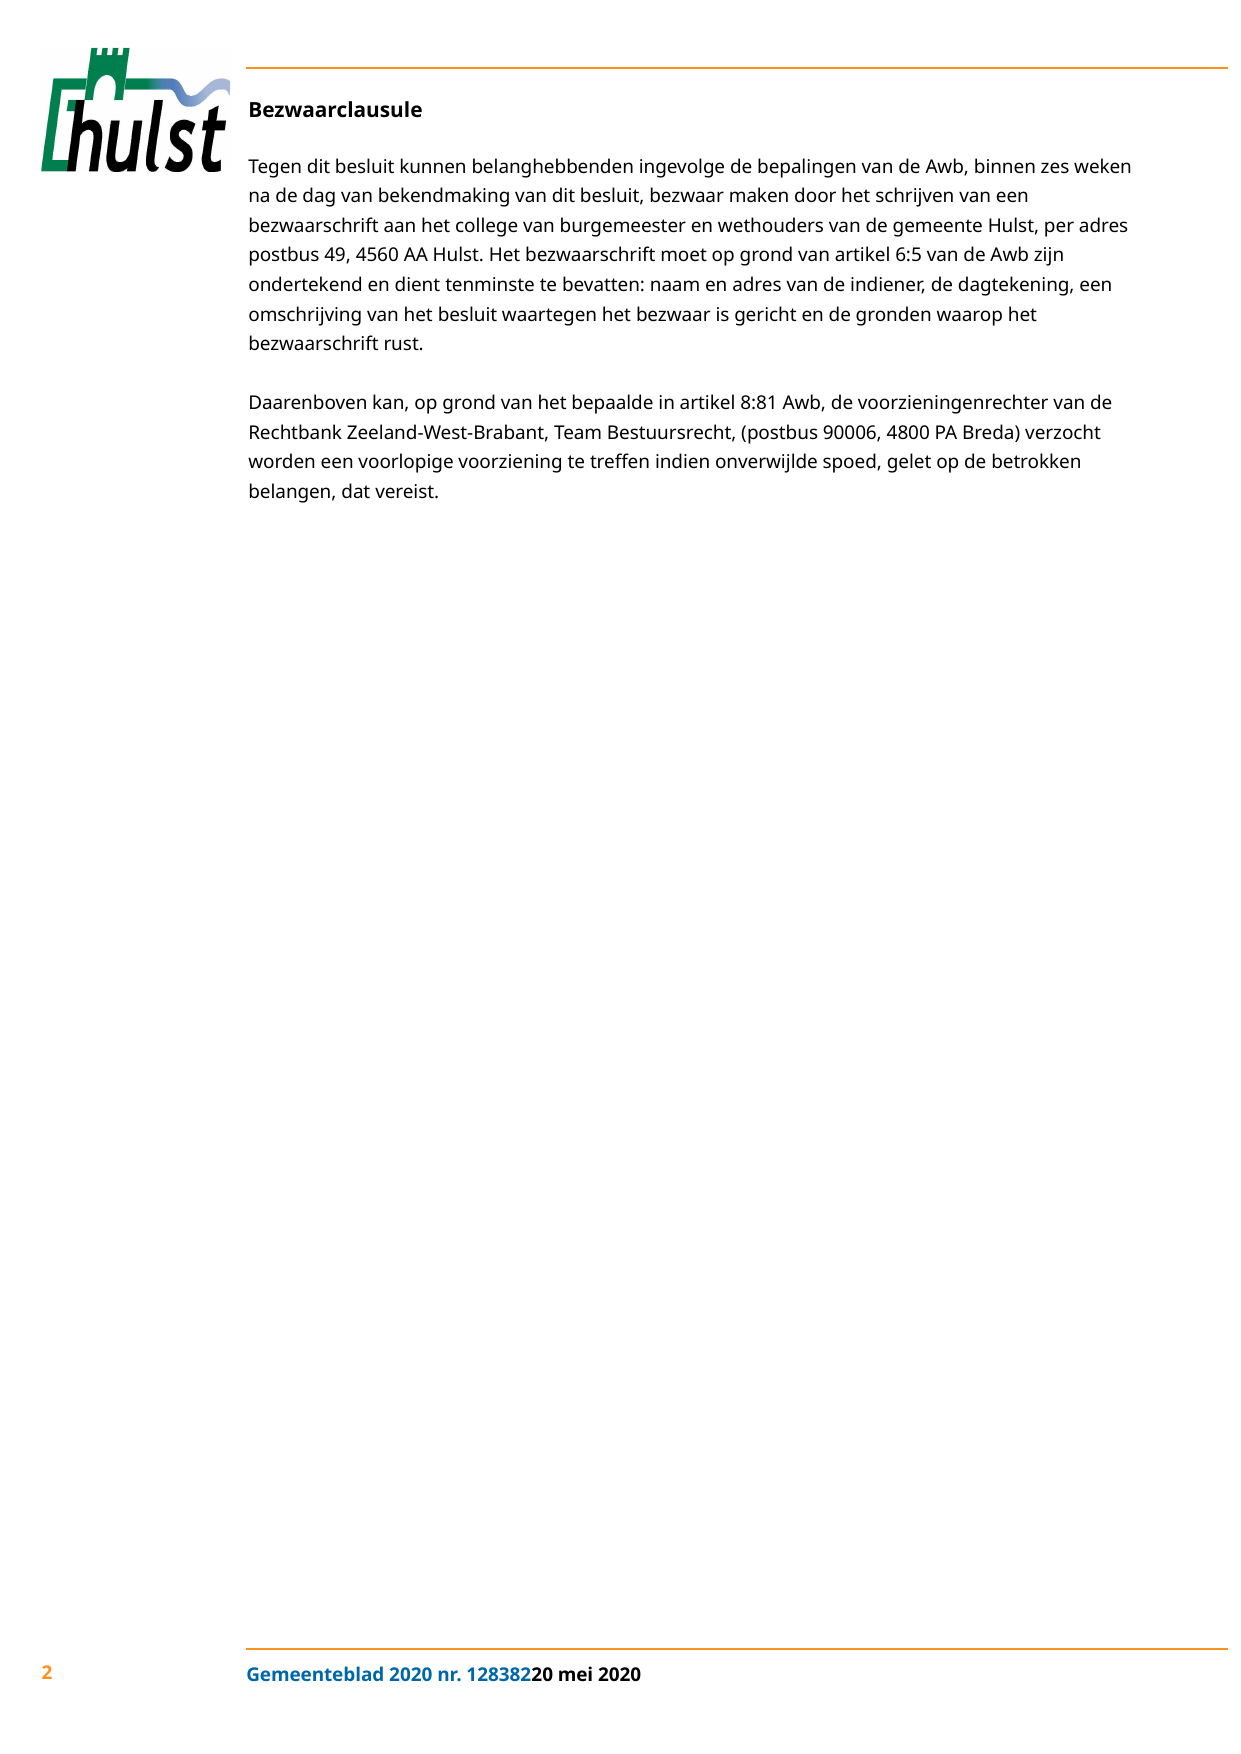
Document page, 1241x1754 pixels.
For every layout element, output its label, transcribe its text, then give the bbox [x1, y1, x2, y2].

text Bezwaarclausule [248, 95, 1152, 123]
picture [41, 47, 231, 172]
text Daarenboven kan, op grond van het bepaalde in artikel 8:81 Awb, de voorzieningenrechter van de Rechtbank Zeeland-West-Brabant, Team Bestuursrecht, (postbus 90006, 4800 PA Breda) verzocht worden een voorlopige voorziening te treffen indien onverwijlde spoed, gelet op de betrokken belangen, dat vereist. [248, 389, 1152, 504]
text Tegen dit besluit kunnen belanghebbenden ingevolge de bepalingen van de Awb, binnen zes weken na de dag van bekendmaking van dit besluit, bezwaar maken door het schrijven van een bezwaarschrift aan het college van burgemeester en wethouders van de gemeente Hulst, per adres postbus 49, 4560 AA Hulst. Het bezwaarschrift moet op grond van artikel 6:5 van de Awb zijn ondertekend en dient tenminste te bevatten: naam en adres van de indiener, de dagtekening, een omschrijving van het besluit waartegen het bezwaar is gericht en de gronden waarop het bezwaarschrift rust. [248, 153, 1152, 356]
